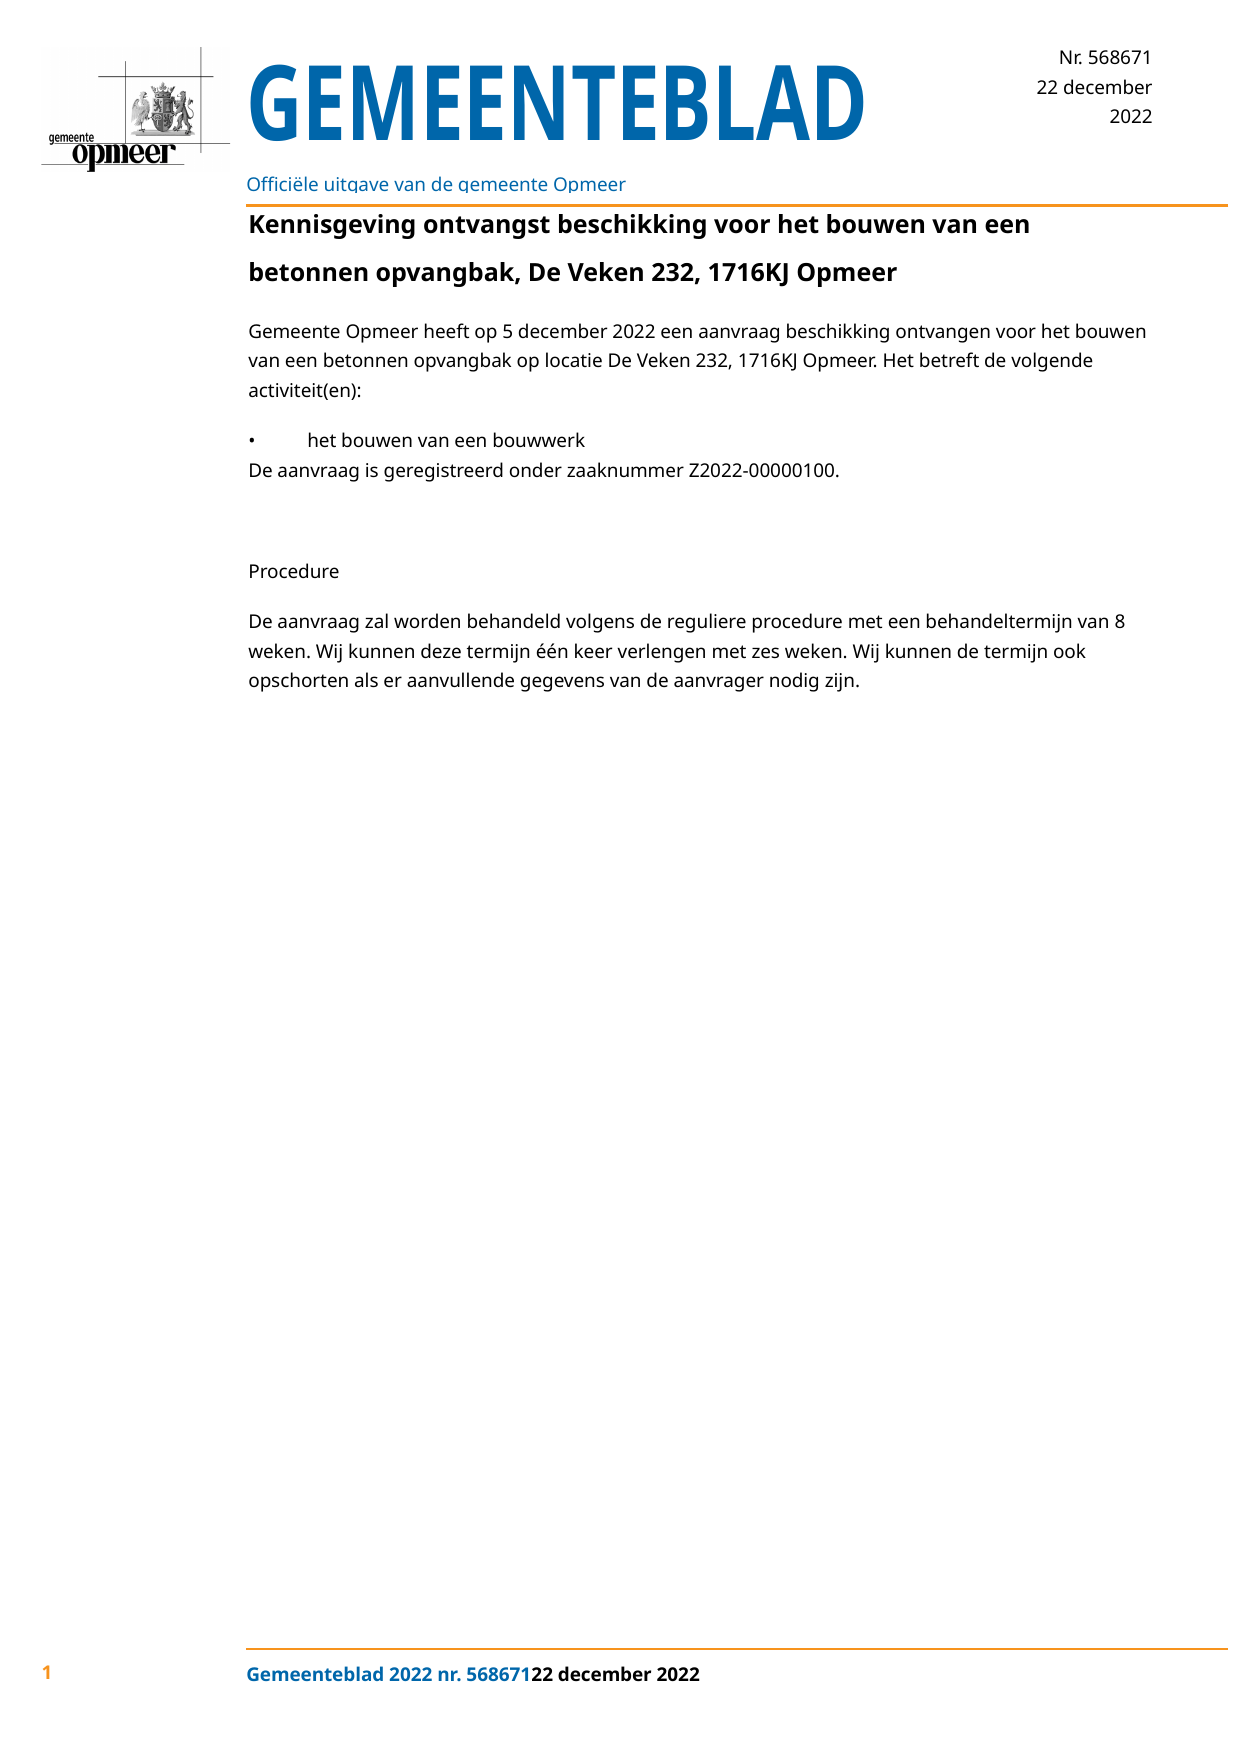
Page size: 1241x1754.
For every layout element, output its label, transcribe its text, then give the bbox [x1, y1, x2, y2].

text Procedure [248, 558, 1152, 584]
text De aanvraag is geregistreerd onder zaaknummer Z2022-00000100. [248, 457, 1152, 483]
list het bouwen van een bouwwerk [248, 427, 1152, 453]
text Kennisgeving ontvangst beschikking voor het bouwen van een betonnen opvangbak, De Veken 232, 1716KJ Opmeer [248, 207, 1152, 288]
text Gemeente Opmeer heeft op 5 december 2022 een aanvraag beschikking ontvangen voor het bouwen van een betonnen opvangbak op locatie De Veken 232, 1716KJ Opmeer. Het betreft de volgende activiteit(en): [248, 318, 1152, 403]
picture [41, 47, 231, 172]
text De aanvraag zal worden behandeld volgens de reguliere procedure met een behandeltermijn van 8 weken. Wij kunnen deze termijn één keer verlengen met zes weken. Wij kunnen de termijn ook opschorten als er aanvullende gegevens van de aanvrager nodig zijn. [248, 608, 1152, 693]
